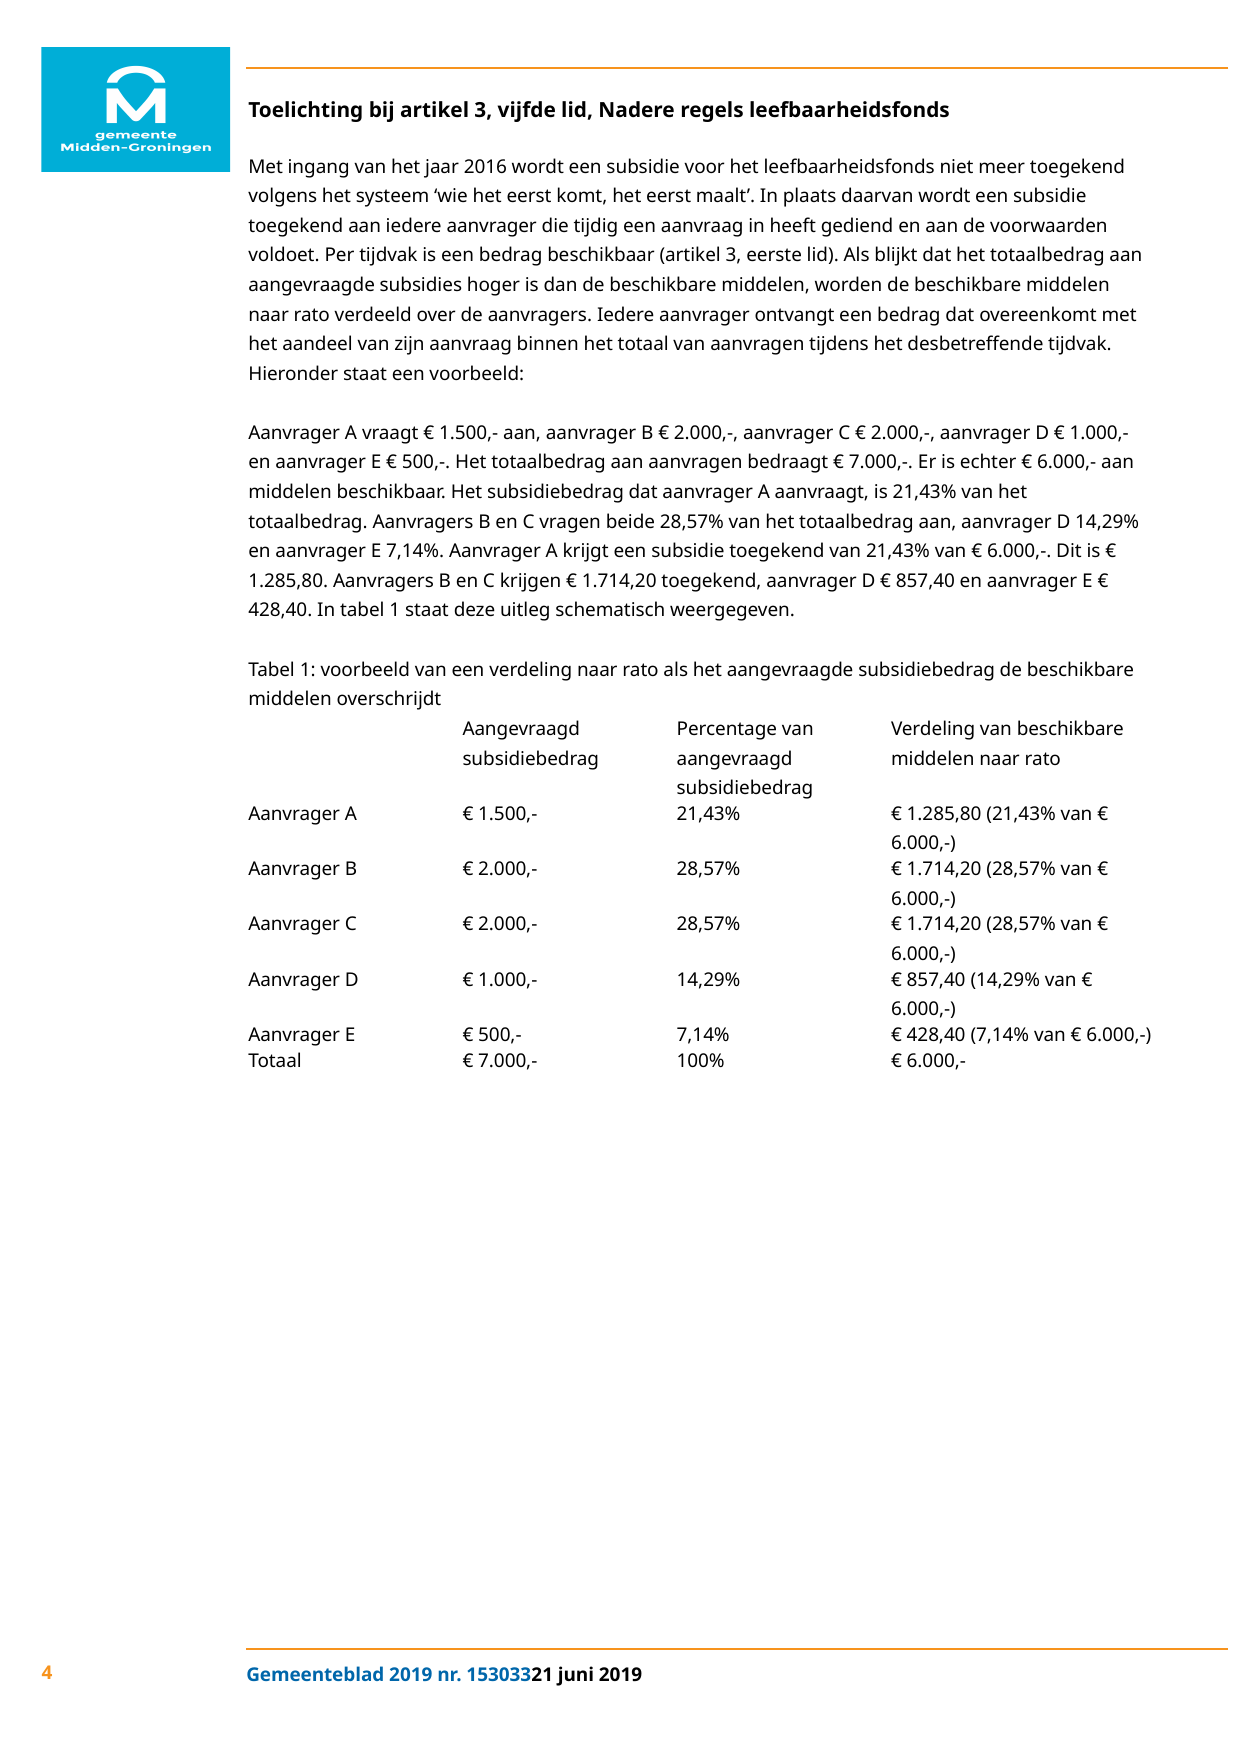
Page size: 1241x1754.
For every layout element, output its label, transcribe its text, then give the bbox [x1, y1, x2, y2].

table_cell € 7.000,- [462, 1047, 676, 1073]
table_header Verdeling van beschikbare middelen naar rato [891, 715, 1152, 800]
table_cell € 1.714,20 (28,57% van € 6.000,-) [891, 855, 1152, 911]
table_cell 14,29% [676, 966, 891, 1021]
picture [107, 89, 165, 122]
text Aanvrager A vraagt € 1.500,- aan, aanvrager B € 2.000,-, aanvrager C € 2.000,-, aanvrager D € 1.000,- en aanvrager E € 500,-. Het totaalbedrag aan aanvragen bedraagt € 7.000,-. Er is echter € 6.000,- aan middelen beschikbaar. Het subsidiebedrag dat aanvrager A aanvraagt, is 21,43% van het totaalbedrag. Aanvragers B en C vragen beide 28,57% van het totaalbedrag aan, aanvrager D 14,29% en aanvrager E 7,14%. Aanvrager A krijgt een subsidie toegekend van 21,43% van € 6.000,-. Dit is € 1.285,80. Aanvragers B en C krijgen € 1.714,20 toegekend, aanvrager D € 857,40 en aanvrager E € 428,40. In tabel 1 staat deze uitleg schematisch weergegeven. [248, 419, 1152, 622]
table_cell Aanvrager C [248, 911, 462, 966]
table_cell € 6.000,- [891, 1047, 1152, 1073]
text Toelichting bij artikel 3, vijfde lid, Nadere regels leefbaarheidsfonds [248, 95, 1152, 123]
table_cell 21,43% [676, 800, 891, 855]
table_header Aangevraagd subsidiebedrag [462, 715, 676, 800]
table_cell € 428,40 (7,14% van € 6.000,-) [891, 1021, 1152, 1047]
picture [108, 66, 164, 82]
table_header [248, 715, 462, 800]
table_cell Totaal [248, 1047, 462, 1073]
table_cell € 2.000,- [462, 911, 676, 966]
table_cell Aanvrager B [248, 855, 462, 911]
table_header Percentage van aangevraagd subsidiebedrag [676, 715, 891, 800]
table_cell 28,57% [676, 855, 891, 911]
table_cell € 1.500,- [462, 800, 676, 855]
table_cell Aanvrager E [248, 1021, 462, 1047]
text Met ingang van het jaar 2016 wordt een subsidie voor het leefbaarheidsfonds niet meer toegekend volgens het systeem ‘wie het eerst komt, het eerst maalt’. In plaats daarvan wordt een subsidie toegekend aan iedere aanvrager die tijdig een aanvraag in heeft gediend en aan de voorwaarden voldoet. Per tijdvak is een bedrag beschikbaar (artikel 3, eerste lid). Als blijkt dat het totaalbedrag aan aangevraagde subsidies hoger is dan de beschikbare middelen, worden de beschikbare middelen naar rato verdeeld over de aanvragers. Iedere aanvrager ontvangt een bedrag dat overeenkomt met het aandeel van zijn aanvraag binnen het totaal van aanvragen tijdens het desbetreffende tijdvak. Hieronder staat een voorbeeld: [248, 153, 1152, 386]
table_cell Aanvrager D [248, 966, 462, 1021]
table_cell Aanvrager A [248, 800, 462, 855]
table_cell € 500,- [462, 1021, 676, 1047]
table_cell € 1.714,20 (28,57% van € 6.000,-) [891, 911, 1152, 966]
table_cell 100% [676, 1047, 891, 1073]
table_cell € 1.000,- [462, 966, 676, 1021]
table_cell € 857,40 (14,29% van € 6.000,-) [891, 966, 1152, 1021]
table_cell € 2.000,- [462, 855, 676, 911]
table_cell 28,57% [676, 911, 891, 966]
table_cell 7,14% [676, 1021, 891, 1047]
text Tabel 1: voorbeeld van een verdeling naar rato als het aangevraagde subsidiebedrag de beschikbare middelen overschrijdt [248, 656, 1152, 711]
picture [184, 146, 190, 153]
table_cell € 1.285,80 (21,43% van € 6.000,-) [891, 800, 1152, 855]
